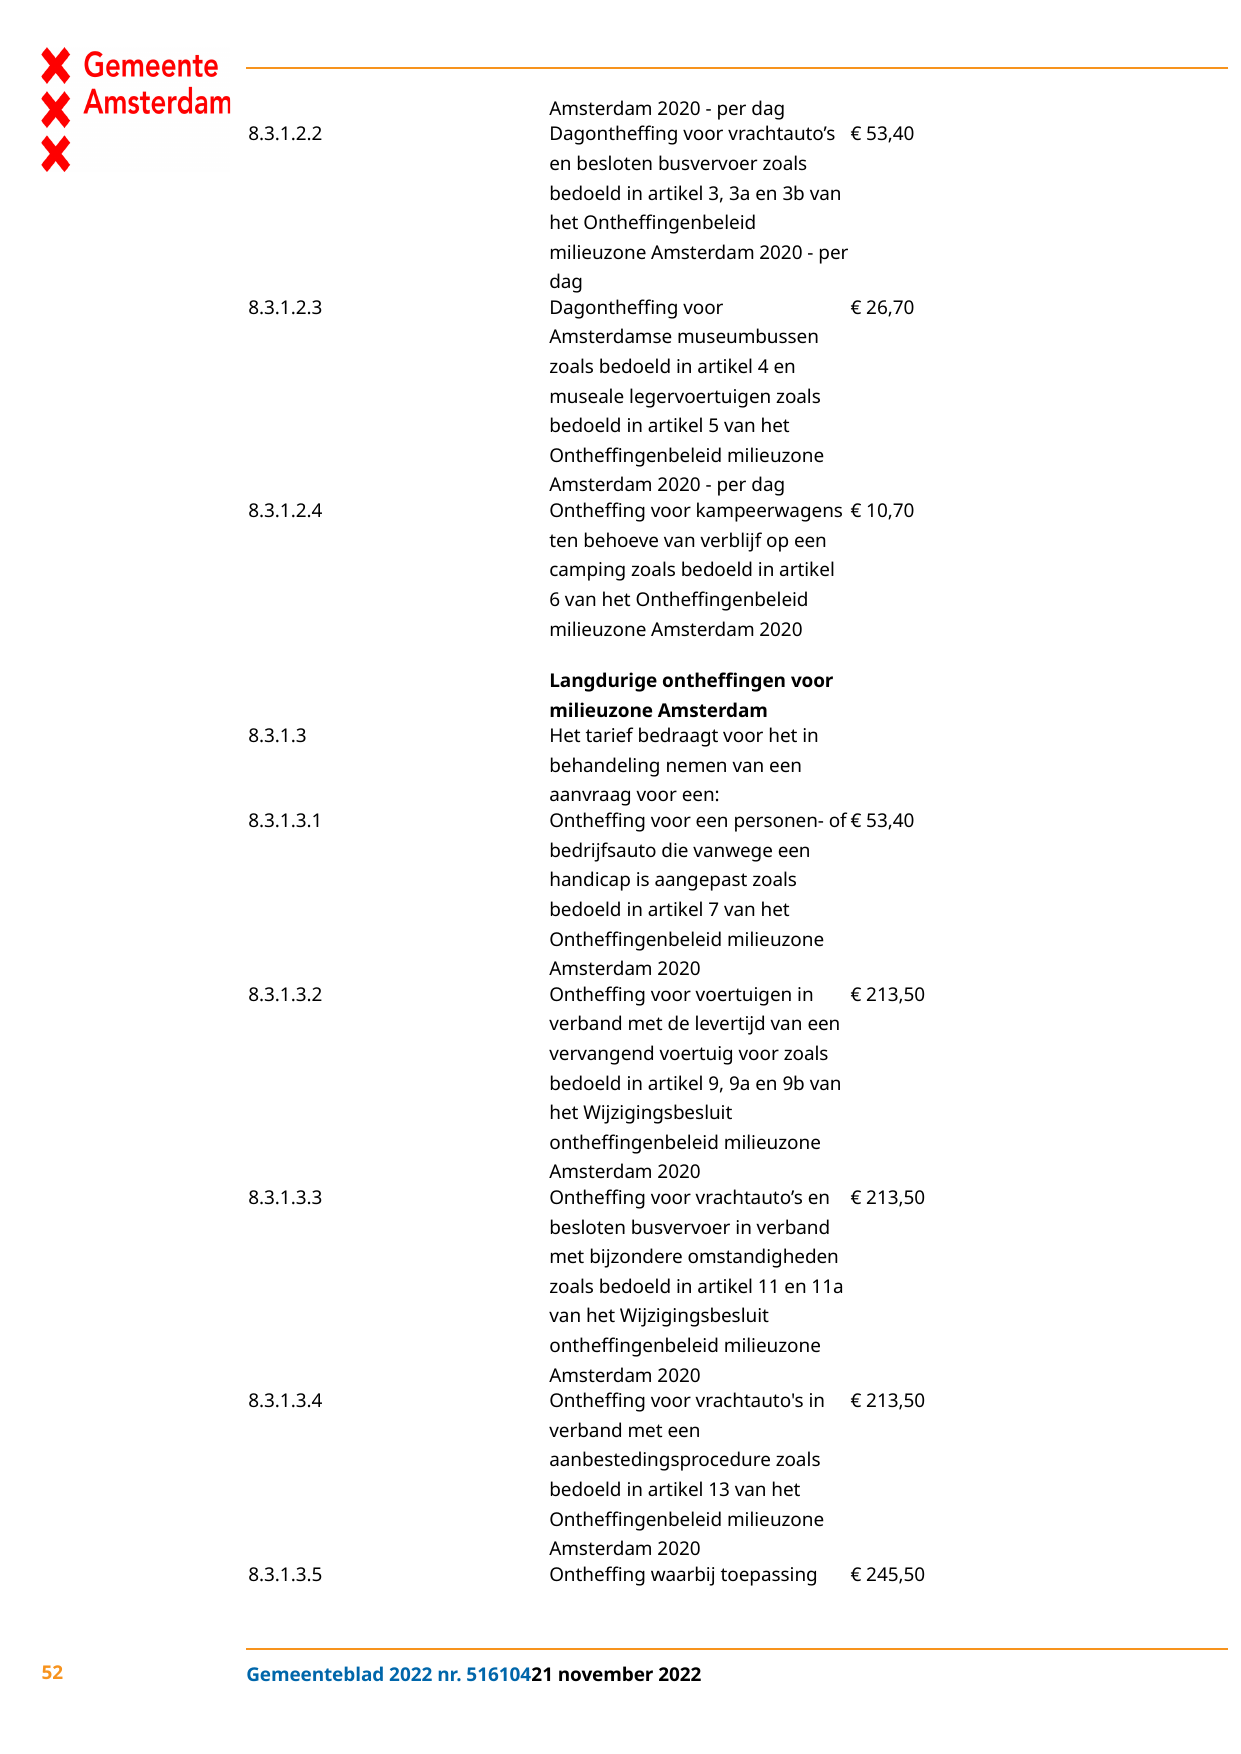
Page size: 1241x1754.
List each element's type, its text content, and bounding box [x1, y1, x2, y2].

picture [41, 47, 231, 172]
table_cell Ontheffing voor vrachtauto's in verband met een aanbestedingsprocedure zoals bedoeld in artikel 13 van het Ontheffingenbeleid milieuzone Amsterdam 2020 [549, 1388, 850, 1561]
table_cell € 245,50 [850, 1561, 1152, 1587]
table_cell [248, 95, 549, 121]
table_cell 8.3.1.3.2 [248, 981, 549, 1184]
table_cell [549, 641, 850, 667]
table_cell 8.3.1.3.5 [248, 1561, 549, 1587]
table_cell Ontheffing voor voertuigen in verband met de levertijd van een vervangend voertuig voor zoals bedoeld in artikel 9, 9a en 9b van het Wijzigingsbesluit ontheffingenbeleid milieuzone Amsterdam 2020 [549, 981, 850, 1184]
table_cell € 213,50 [850, 1388, 1152, 1561]
table_cell Ontheffing voor vrachtauto’s en besloten busvervoer in verband met bijzondere omstandigheden zoals bedoeld in artikel 11 en 11a van het Wijzigingsbesluit ontheffingenbeleid milieuzone Amsterdam 2020 [549, 1184, 850, 1387]
table_cell [850, 641, 1152, 667]
table_cell Amsterdam 2020 - per dag [549, 95, 850, 121]
table_cell 8.3.1.3.3 [248, 1184, 549, 1387]
table_cell € 213,50 [850, 981, 1152, 1184]
table_cell Dagontheffing voor Amsterdamse museumbussen zoals bedoeld in artikel 4 en museale legervoertuigen zoals bedoeld in artikel 5 van het Ontheffingenbeleid milieuzone Amsterdam 2020 - per dag [549, 294, 850, 497]
table_cell [850, 95, 1152, 121]
table_cell Ontheffing voor een personen- of bedrijfsauto die vanwege een handicap is aangepast zoals bedoeld in artikel 7 van het Ontheffingenbeleid milieuzone Amsterdam 2020 [549, 808, 850, 981]
table_cell Dagontheffing voor vrachtauto’s en besloten busvervoer zoals bedoeld in artikel 3, 3a en 3b van het Ontheffingenbeleid milieuzone Amsterdam 2020 - per dag [549, 121, 850, 294]
table_cell [248, 667, 549, 722]
table_cell € 213,50 [850, 1184, 1152, 1387]
table_cell 8.3.1.2.4 [248, 498, 549, 641]
table_cell 8.3.1.3 [248, 723, 549, 807]
table_cell 8.3.1.2.3 [248, 294, 549, 497]
table_cell € 53,40 [850, 121, 1152, 294]
table_cell 8.3.1.2.2 [248, 121, 549, 294]
table_cell € 26,70 [850, 294, 1152, 497]
table_cell [850, 667, 1152, 722]
table_cell [850, 723, 1152, 807]
table_cell 8.3.1.3.1 [248, 808, 549, 981]
table_cell [248, 641, 549, 667]
table_cell Langdurige ontheffingen voor milieuzone Amsterdam [549, 667, 850, 722]
table_cell € 53,40 [850, 808, 1152, 981]
table_cell Ontheffing waarbij toepassing [549, 1561, 850, 1587]
table_cell 8.3.1.3.4 [248, 1388, 549, 1561]
table_cell € 10,70 [850, 498, 1152, 641]
table_cell Ontheffing voor kampeerwagens ten behoeve van verblijf op een camping zoals bedoeld in artikel 6 van het Ontheffingenbeleid milieuzone Amsterdam 2020 [549, 498, 850, 641]
table_cell Het tarief bedraagt voor het in behandeling nemen van een aanvraag voor een: [549, 723, 850, 807]
